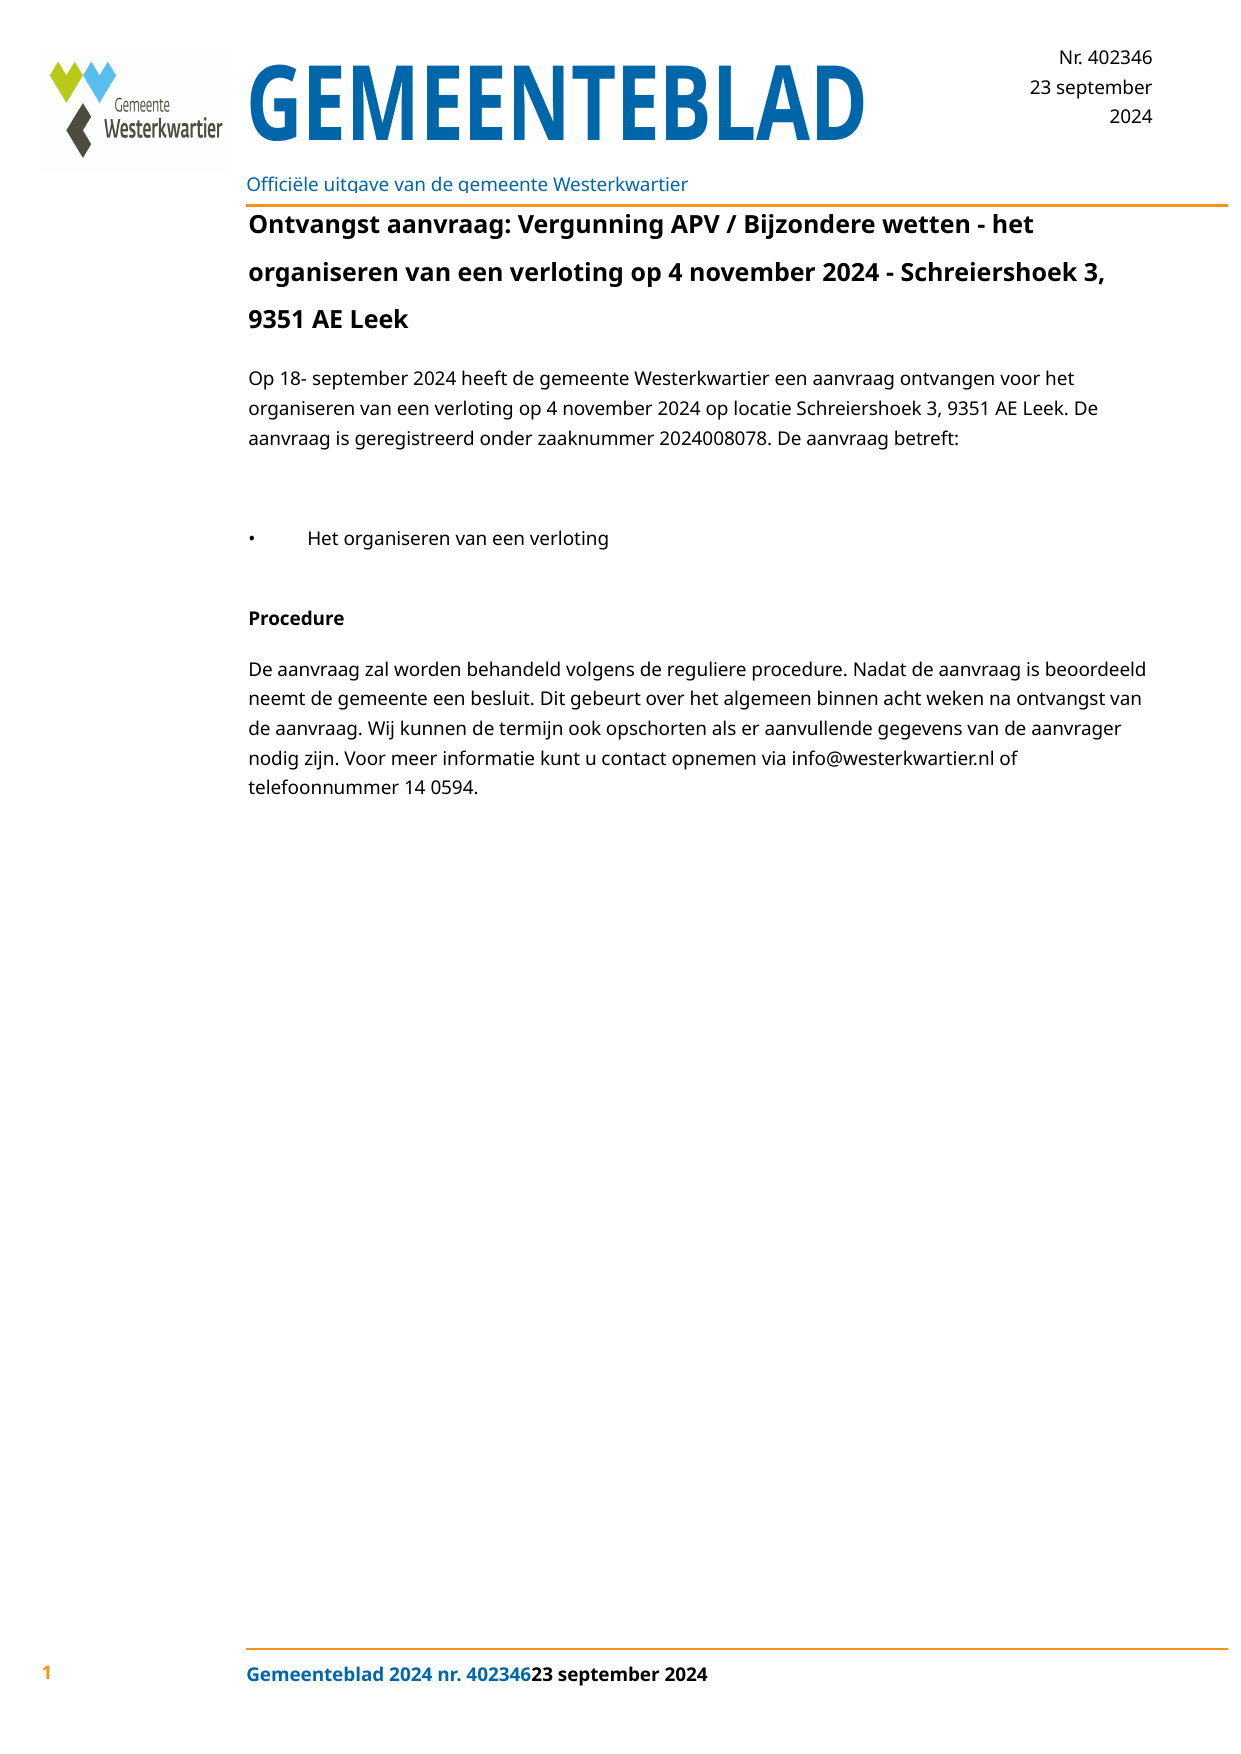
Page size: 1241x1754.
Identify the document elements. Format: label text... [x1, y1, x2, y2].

text Ontvangst aanvraag: Vergunning APV / Bijzondere wetten - het organiseren van een verloting op 4 november 2024 - Schreiershoek 3, 9351 AE Leek [248, 207, 1152, 336]
text Op 18- september 2024 heeft de gemeente Westerkwartier een aanvraag ontvangen voor het organiseren van een verloting op 4 november 2024 op locatie Schreiershoek 3, 9351 AE Leek. De aanvraag is geregistreerd onder zaaknummer 2024008078. De aanvraag betreft: [248, 366, 1152, 450]
text Procedure [248, 606, 1152, 631]
picture [41, 47, 231, 172]
text De aanvraag zal worden behandeld volgens de reguliere procedure. Nadat de aanvraag is beoordeeld neemt de gemeente een besluit. Dit gebeurt over het algemeen binnen acht weken na ontvangst van de aanvraag. Wij kunnen de termijn ook opschorten als er aanvullende gegevens van de aanvrager nodig zijn. Voor meer informatie kunt u contact opnemen via info@westerkwartier.nl of telefoonnummer 14 0594. [248, 656, 1152, 800]
list Het organiseren van een verloting [248, 526, 1152, 551]
